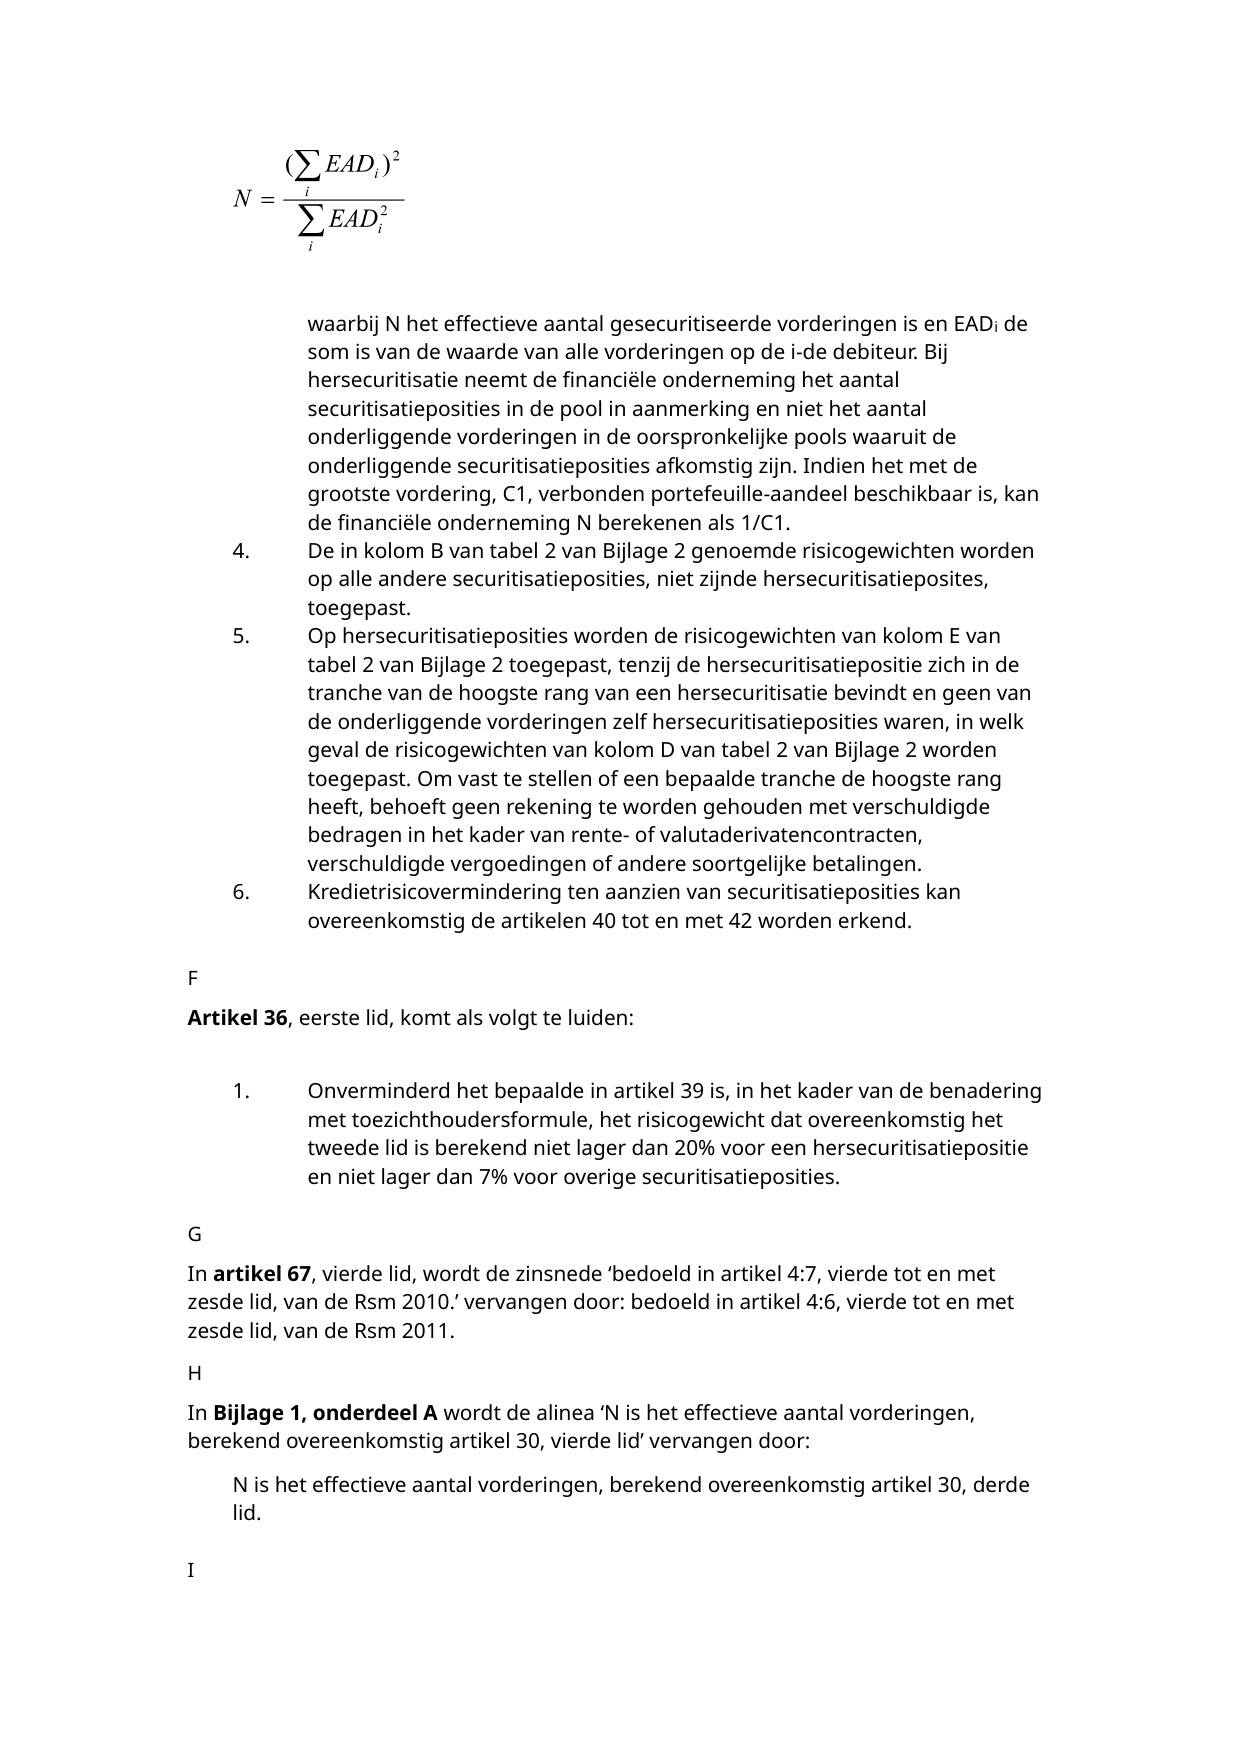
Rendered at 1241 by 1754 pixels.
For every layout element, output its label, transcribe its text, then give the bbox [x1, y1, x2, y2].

text H [187, 1359, 1053, 1386]
text Artikel 36, eerste lid, komt als volgt te luiden: [187, 1003, 1053, 1031]
picture [232, 150, 405, 251]
list De in kolom B van tabel 2 van Bijlage 2 genoemde risicogewichten worden op alle andere securitisatieposities, niet zijnde hersecuritisatieposites, toegepast. [232, 536, 1053, 621]
text N is het effectieve aantal vorderingen, berekend overeenkomstig artikel 30, derde lid. [232, 1470, 1053, 1527]
text I [187, 1557, 1053, 1584]
list Op hersecuritisatieposities worden de risicogewichten van kolom E van tabel 2 van Bijlage 2 toegepast, tenzij de hersecuritisatiepositie zich in de tranche van de hoogste rang van een hersecuritisatie bevindt en geen van de onderliggende vorderingen zelf hersecuritisatieposities waren, in welk geval de risicogewichten van kolom D van tabel 2 van Bijlage 2 worden toegepast. Om vast te stellen of een bepaalde tranche de hoogste rang heeft, behoeft geen rekening te worden gehouden met verschuldigde bedragen in het kader van rente- of valutaderivatencontracten, verschuldigde vergoedingen of andere soortgelijke betalingen. [232, 621, 1053, 877]
text F [187, 964, 1053, 991]
list Onverminderd het bepaalde in artikel 39 is, in het kader van de benadering met toezichthoudersformule, het risicogewicht dat overeenkomstig het tweede lid is berekend niet lager dan 20% voor een hersecuritisatiepositie en niet lager dan 7% voor overige securitisatieposities. [232, 1076, 1053, 1190]
text In artikel 67, vierde lid, wordt de zinsnede ‘bedoeld in artikel 4:7, vierde tot en met zesde lid, van de Rsm 2010.’ vervangen door: bedoeld in artikel 4:6, vierde tot en met zesde lid, van de Rsm 2011. [187, 1259, 1053, 1344]
text G [187, 1220, 1053, 1247]
list waarbij N het effectieve aantal gesecuritiseerde vorderingen is en EADi de som is van de waarde van alle vorderingen op de i-de debiteur. Bij hersecuritisatie neemt de financiële onderneming het aantal securitisatieposities in de pool in aanmerking en niet het aantal onderliggende vorderingen in de oorspronkelijke pools waaruit de onderliggende securitisatieposities afkomstig zijn. Indien het met de grootste vordering, C1, verbonden portefeuille-aandeel beschikbaar is, kan de financiële onderneming N berekenen als 1/C1. [232, 309, 1053, 536]
text In Bijlage 1, onderdeel A wordt de alinea ‘N is het effectieve aantal vorderingen, berekend overeenkomstig artikel 30, vierde lid’ vervangen door: [187, 1398, 1053, 1455]
list Kredietrisicovermindering ten aanzien van securitisatieposities kan overeenkomstig de artikelen 40 tot en met 42 worden erkend. [232, 877, 1053, 934]
